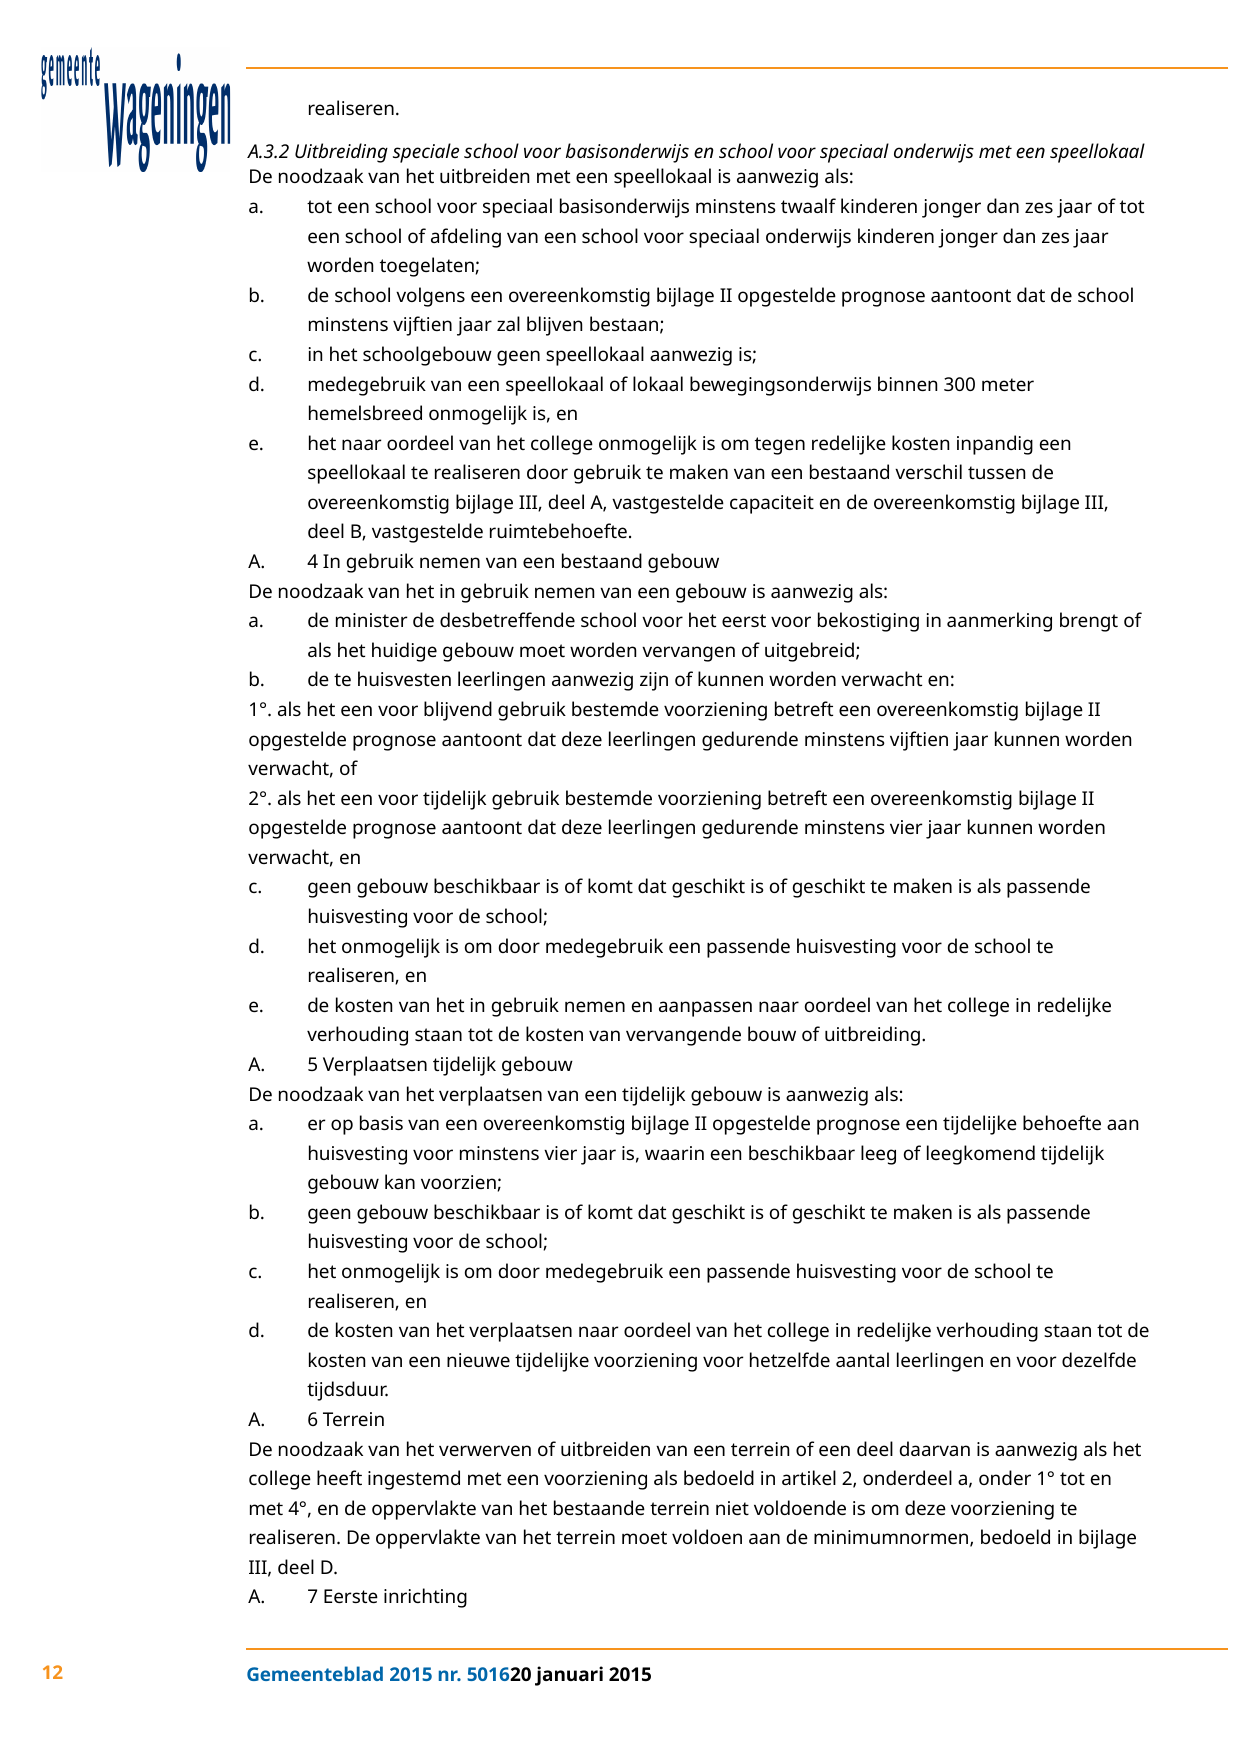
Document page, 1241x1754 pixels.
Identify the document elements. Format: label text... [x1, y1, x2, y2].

list 6 Terrein [248, 1406, 1152, 1432]
list 7 Eerste inrichting [248, 1584, 1152, 1609]
text De noodzaak van het in gebruik nemen van een gebouw is aanwezig als: [248, 578, 1152, 603]
list tot een school voor speciaal basisonderwijs minstens twaalf kinderen jonger dan zes jaar of tot een school of afdeling van een school voor speciaal onderwijs kinderen jonger dan zes jaar worden toegelaten; [248, 193, 1152, 278]
text 1°. als het een voor blijvend gebruik bestemde voorziening betreft een overeenkomstig bijlage II opgestelde prognose aantoont dat deze leerlingen gedurende minstens vijftien jaar kunnen worden verwacht, of [248, 696, 1152, 781]
text De noodzaak van het verplaatsen van een tijdelijk gebouw is aanwezig als: [248, 1081, 1152, 1106]
list geen gebouw beschikbaar is of komt dat geschikt is of geschikt te maken is als passende huisvesting voor de school; [248, 874, 1152, 929]
list realiseren. [248, 95, 1152, 121]
list 4 In gebruik nemen van een bestaand gebouw [248, 548, 1152, 574]
list 5 Verplaatsen tijdelijk gebouw [248, 1051, 1152, 1077]
list er op basis van een overeenkomstig bijlage II opgestelde prognose een tijdelijke behoefte aan huisvesting voor minstens vier jaar is, waarin een beschikbaar leeg of leegkomend tijdelijk gebouw kan voorzien; [248, 1110, 1152, 1195]
list het naar oordeel van het college onmogelijk is om tegen redelijke kosten inpandig een speellokaal te realiseren door gebruik te maken van een bestaand verschil tussen de overeenkomstig bijlage III, deel A, vastgestelde capaciteit en de overeenkomstig bijlage III, deel B, vastgestelde ruimtebehoefte. [248, 430, 1152, 544]
list de kosten van het verplaatsen naar oordeel van het college in redelijke verhouding staan tot de kosten van een nieuwe tijdelijke voorziening voor hetzelfde aantal leerlingen en voor dezelfde tijdsduur. [248, 1317, 1152, 1402]
list de school volgens een overeenkomstig bijlage II opgestelde prognose aantoont dat de school minstens vijftien jaar zal blijven bestaan; [248, 282, 1152, 337]
list de te huisvesten leerlingen aanwezig zijn of kunnen worden verwacht en: [248, 667, 1152, 692]
list medegebruik van een speellokaal of lokaal bewegingsonderwijs binnen 300 meter hemelsbreed onmogelijk is, en [248, 371, 1152, 426]
picture [41, 47, 231, 172]
list het onmogelijk is om door medegebruik een passende huisvesting voor de school te realiseren, en [248, 933, 1152, 988]
list geen gebouw beschikbaar is of komt dat geschikt is of geschikt te maken is als passende huisvesting voor de school; [248, 1199, 1152, 1254]
text De noodzaak van het verwerven of uitbreiden van een terrein of een deel daarvan is aanwezig als het college heeft ingestemd met een voorziening als bedoeld in artikel 2, onderdeel a, onder 1° tot en met 4°, en de oppervlakte van het bestaande terrein niet voldoende is om deze voorziening te realiseren. De oppervlakte van het terrein moet voldoen aan de minimumnormen, bedoeld in bijlage III, deel D. [248, 1436, 1152, 1580]
text 2°. als het een voor tijdelijk gebruik bestemde voorziening betreft een overeenkomstig bijlage II opgestelde prognose aantoont dat deze leerlingen gedurende minstens vier jaar kunnen worden verwacht, en [248, 785, 1152, 870]
text A.3.2 Uitbreiding speciale school voor basisonderwijs en school voor speciaal onderwijs met een speellokaal [248, 138, 1152, 164]
list het onmogelijk is om door medegebruik een passende huisvesting voor de school te realiseren, en [248, 1258, 1152, 1313]
list in het schoolgebouw geen speellokaal aanwezig is; [248, 341, 1152, 367]
list de kosten van het in gebruik nemen en aanpassen naar oordeel van het college in redelijke verhouding staan tot de kosten van vervangende bouw of uitbreiding. [248, 992, 1152, 1047]
text De noodzaak van het uitbreiden met een speellokaal is aanwezig als: [248, 164, 1152, 189]
list de minister de desbetreffende school voor het eerst voor bekostiging in aanmerking brengt of als het huidige gebouw moet worden vervangen of uitgebreid; [248, 607, 1152, 663]
